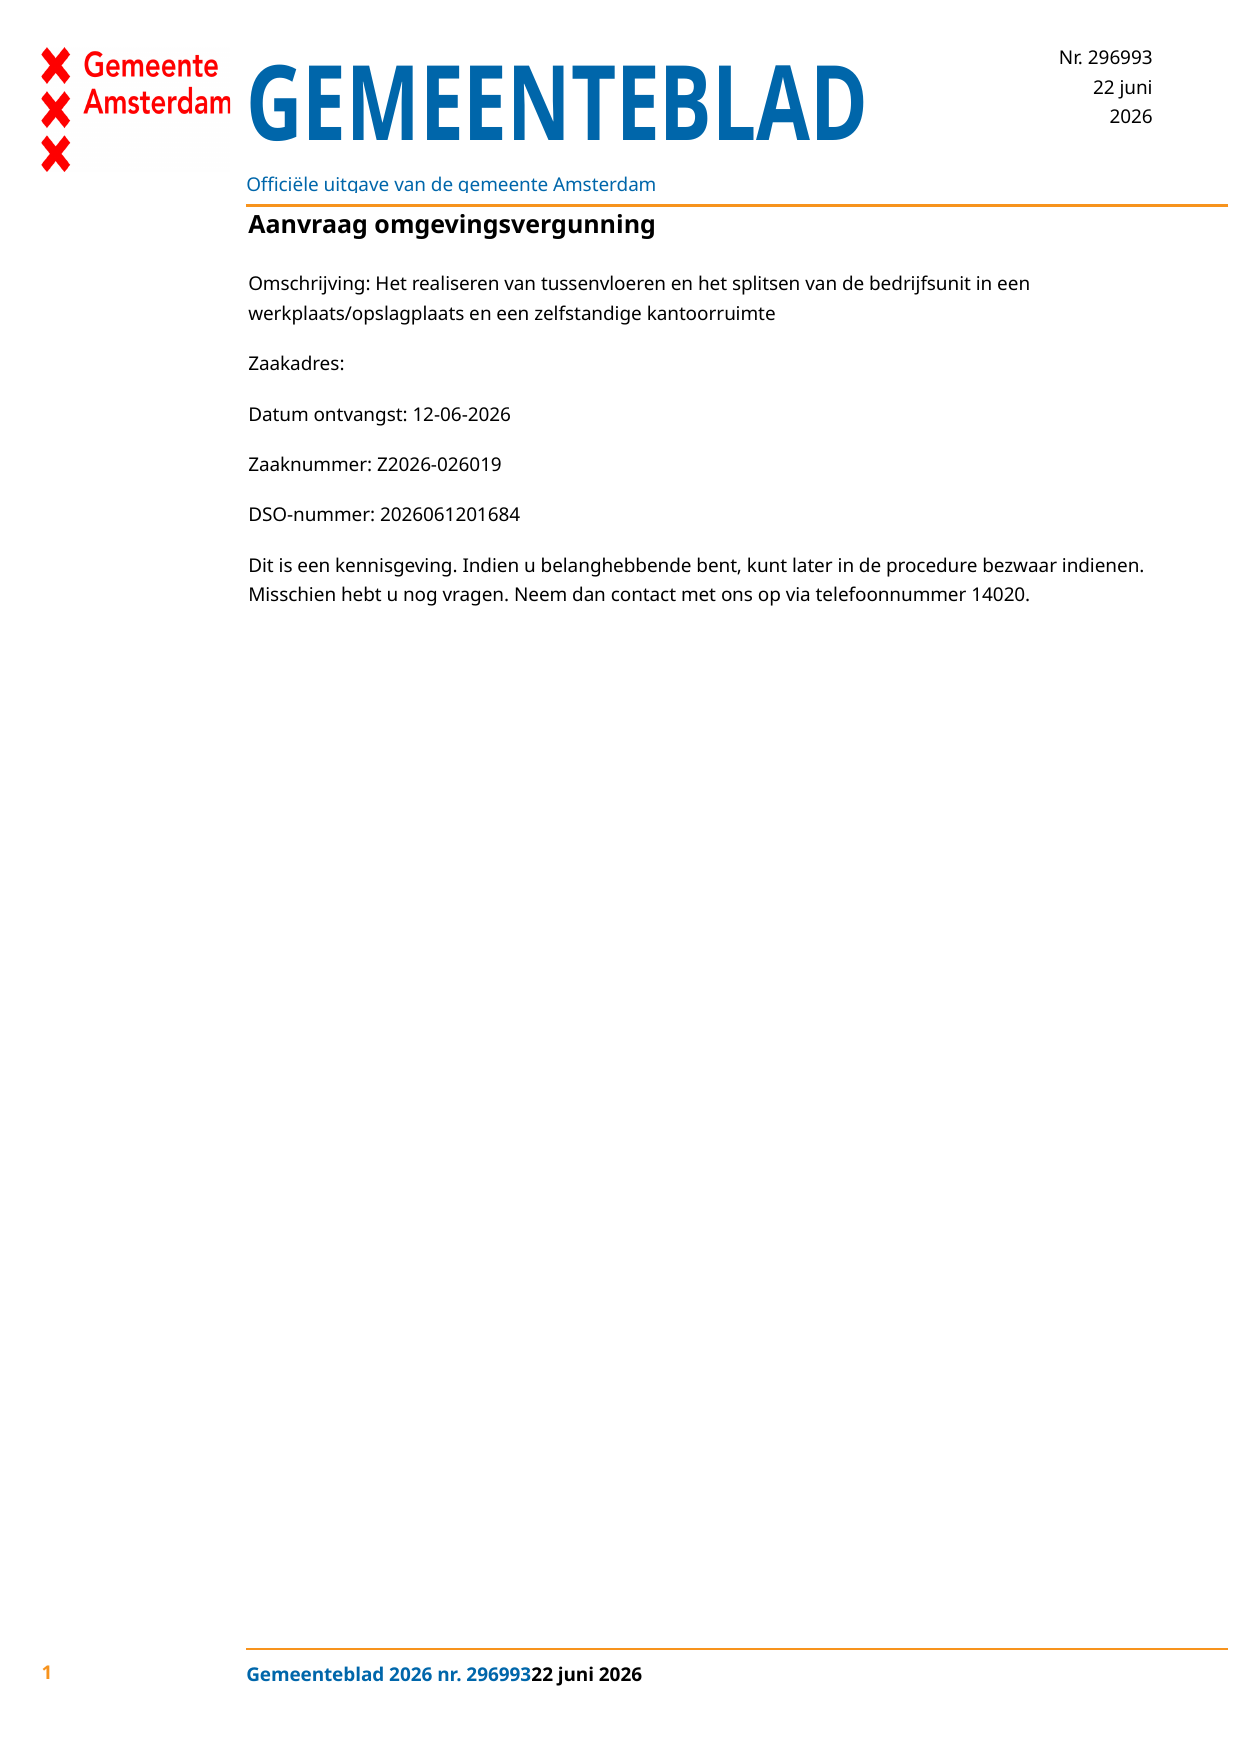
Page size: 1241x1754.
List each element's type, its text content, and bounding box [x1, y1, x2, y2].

text Zaakadres: [248, 350, 1152, 376]
text Aanvraag omgevingsvergunning [248, 207, 1152, 241]
picture [41, 47, 231, 172]
text Dit is een kennisgeving. Indien u belanghebbende bent, kunt later in de procedure bezwaar indienen. Misschien hebt u nog vragen. Neem dan contact met ons op via telefoonnummer 14020. [248, 552, 1152, 607]
text Omschrijving: Het realiseren van tussenvloeren en het splitsen van de bedrijfsunit in een werkplaats/opslagplaats en een zelfstandige kantoorruimte [248, 270, 1152, 326]
text Zaaknummer: Z2026-026019 [248, 451, 1152, 477]
text Datum ontvangst: 12-06-2026 [248, 401, 1152, 426]
text DSO-nummer: 2026061201684 [248, 502, 1152, 527]
